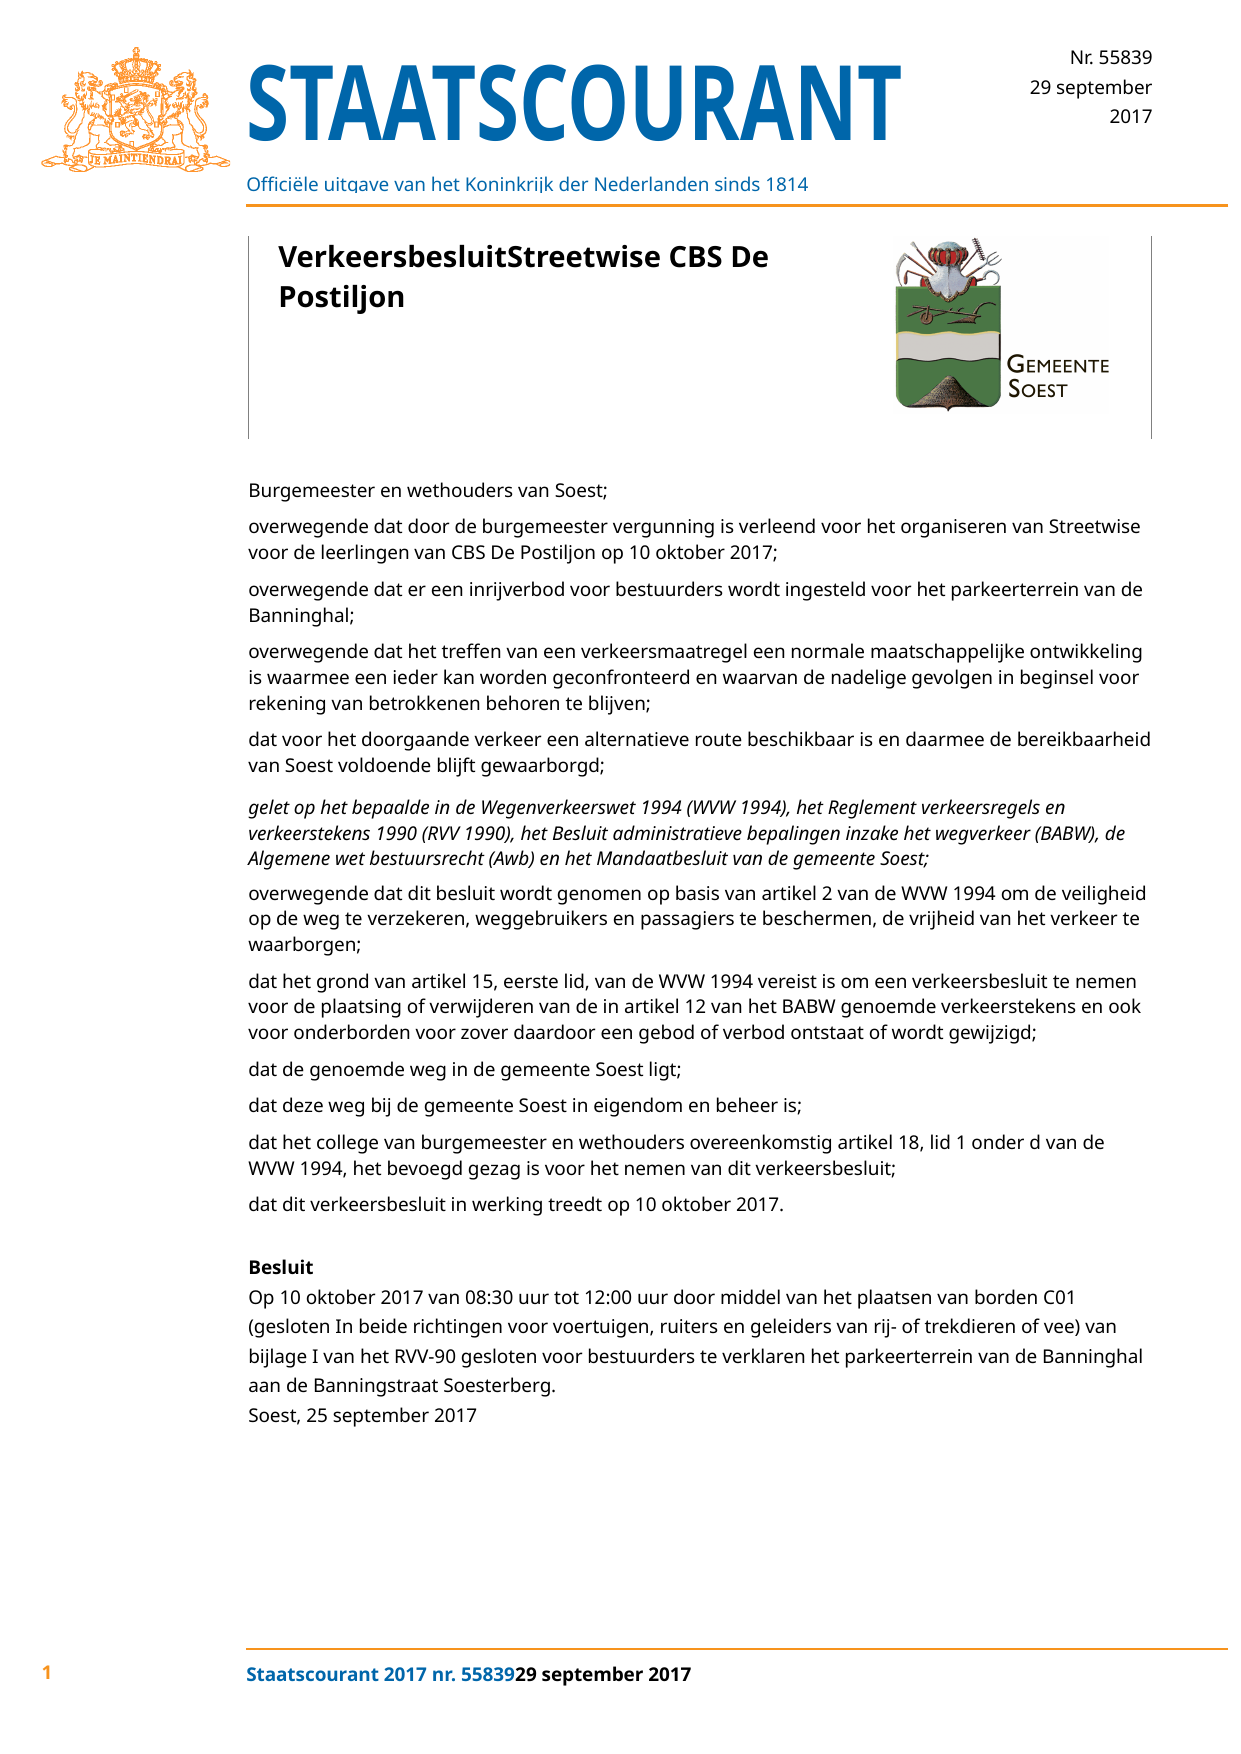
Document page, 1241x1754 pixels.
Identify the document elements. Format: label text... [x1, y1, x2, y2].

text dat het college van burgemeester en wethouders overeenkomstig artikel 18, lid 1 onder d van de WVW 1994, het bevoegd gezag is voor het nemen van dit verkeersbesluit; [248, 1129, 1152, 1181]
picture [41, 47, 231, 172]
table_header VerkeersbesluitStreetwise CBS De Postiljon [249, 236, 850, 439]
text dat voor het doorgaande verkeer een alternatieve route beschikbaar is en daarmee de bereikbaarheid van Soest voldoende blijft gewaarborgd; [248, 727, 1152, 778]
table_header [1109, 236, 1151, 413]
table_header [850, 236, 892, 413]
text dat deze weg bij de gemeente Soest in eigendom en beheer is; [248, 1093, 1152, 1118]
text Op 10 oktober 2017 van 08:30 uur tot 12:00 uur door middel van het plaatsen van borden C01 (gesloten In beide richtingen voor voertuigen, ruiters en geleiders van rij- of trekdieren of vee) van bijlage I van het RVV-90 gesloten voor bestuurders te verklaren het parkeerterrein van de Banninghal aan de Banningstraat Soesterberg. [248, 1284, 1152, 1398]
text Besluit [248, 1254, 1152, 1280]
text Soest, 25 september 2017 [248, 1402, 1152, 1428]
text overwegende dat het treffen van een verkeersmaatregel een normale maatschappelijke ontwikkeling is waarmee een ieder kan worden geconfronteerd en waarvan de nadelige gevolgen in beginsel voor rekening van betrokkenen behoren te blijven; [248, 638, 1152, 716]
text Burgemeester en wethouders van Soest; [248, 477, 1152, 503]
text overwegende dat dit besluit wordt genomen op basis van artikel 2 van de WVW 1994 om de veiligheid op de weg te verzekeren, weggebruikers en passagiers te beschermen, de vrijheid van het verkeer te waarborgen; [248, 880, 1152, 957]
text dat de genoemde weg in de gemeente Soest ligt; [248, 1056, 1152, 1082]
picture [892, 236, 1109, 414]
text overwegende dat er een inrijverbod voor bestuurders wordt ingesteld voor het parkeerterrein van de Banninghal; [248, 576, 1152, 627]
text dat dit verkeersbesluit in werking treedt op 10 oktober 2017. [248, 1192, 1152, 1217]
text overwegende dat door de burgemeester vergunning is verleend voor het organiseren van Streetwise voor de leerlingen van CBS De Postiljon op 10 oktober 2017; [248, 514, 1152, 565]
table_header [850, 414, 1151, 439]
text dat het grond van artikel 15, eerste lid, van de WVW 1994 vereist is om een verkeersbesluit te nemen voor de plaatsing of verwijderen van de in artikel 12 van het BABW genoemde verkeerstekens en ook voor onderborden voor zover daardoor een gebod of verbod ontstaat of wordt gewijzigd; [248, 968, 1152, 1045]
text gelet op het bepaalde in de Wegenverkeerswet 1994 (WVW 1994), het Reglement verkeersregels en verkeerstekens 1990 (RVV 1990), het Besluit administratieve bepalingen inzake het wegverkeer (BABW), de Algemene wet bestuursrecht (Awb) en het Mandaatbesluit van de gemeente Soest; [248, 794, 1152, 871]
